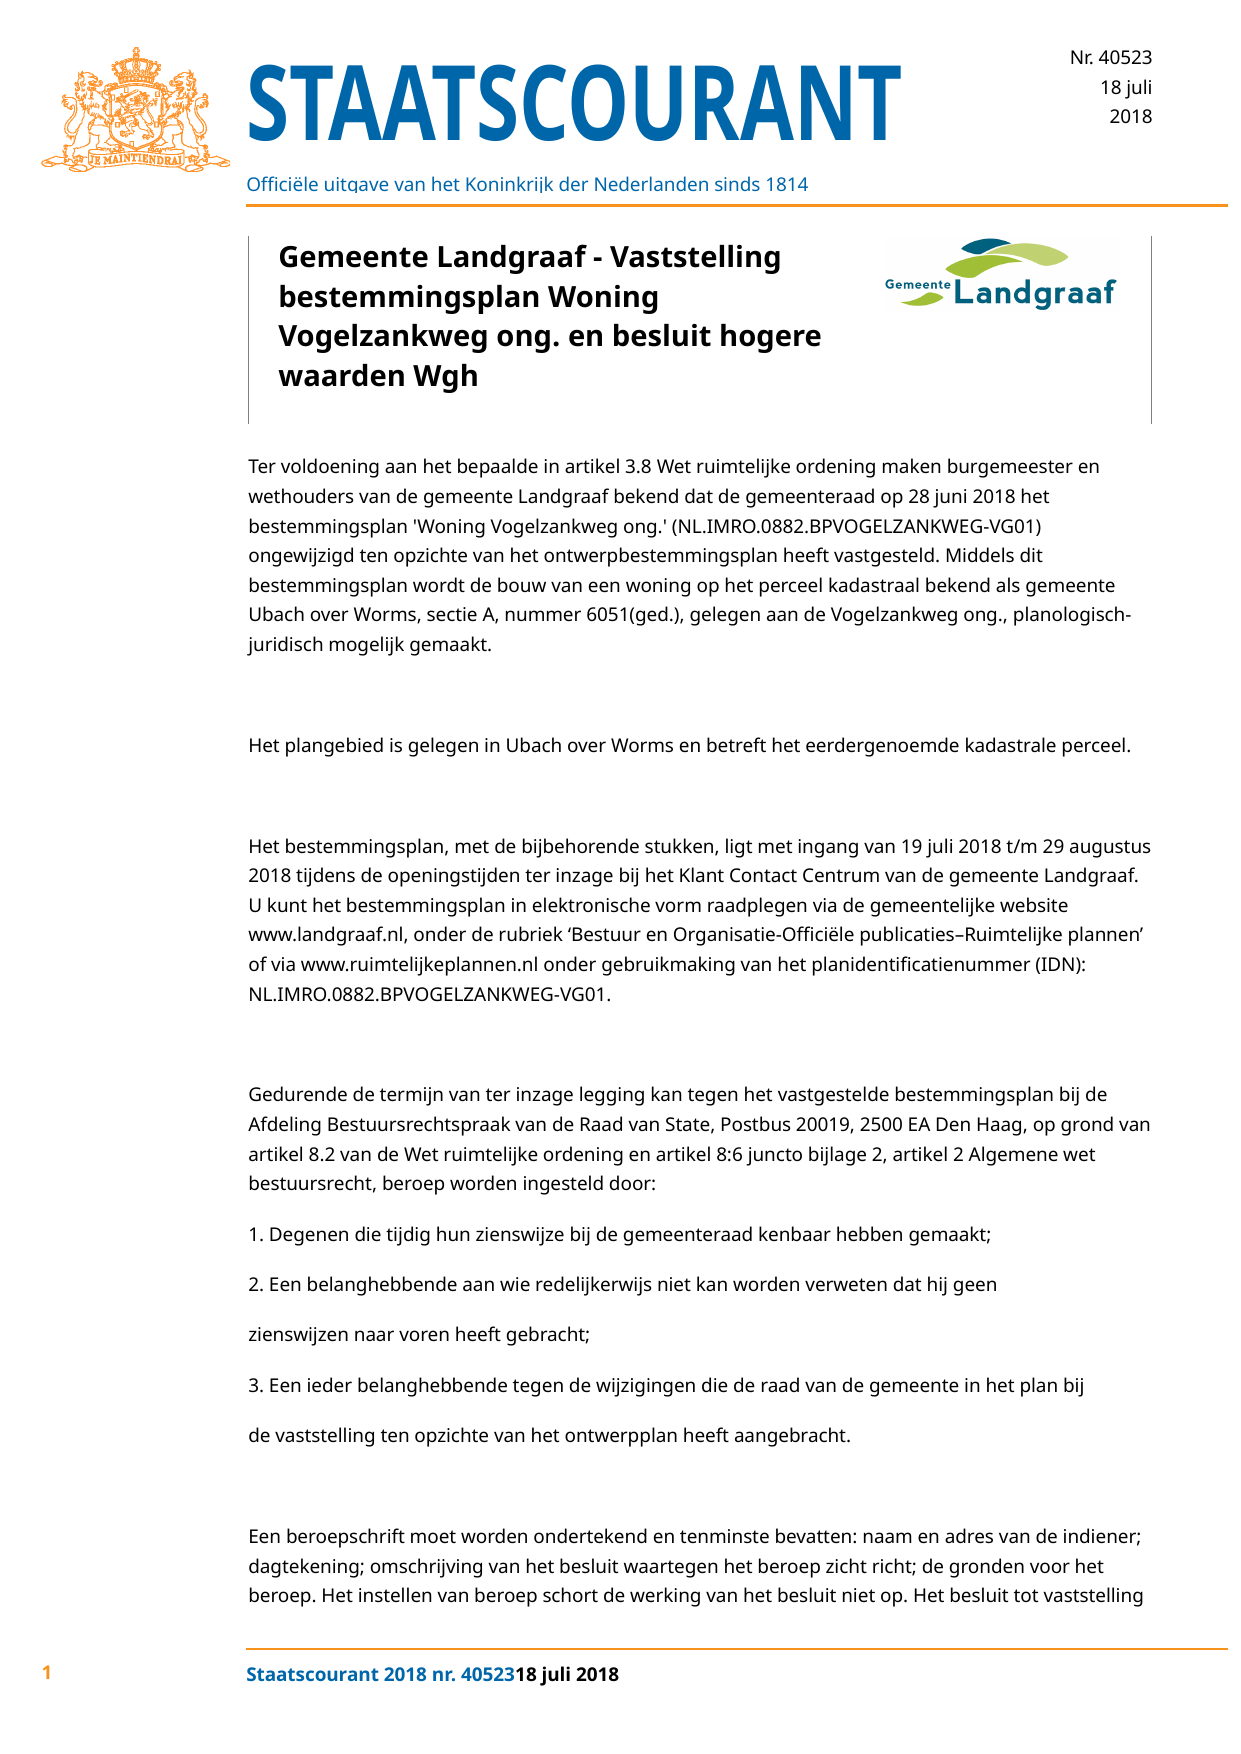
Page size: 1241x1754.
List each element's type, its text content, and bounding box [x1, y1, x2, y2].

text de vaststelling ten opzichte van het ontwerpplan heeft aangebracht. [248, 1422, 1152, 1448]
text 3. Een ieder belanghebbende tegen de wijzigingen die de raad van de gemeente in het plan bij [248, 1372, 1152, 1398]
text Het plangebied is gelegen in Ubach over Worms en betreft het eerdergenoemde kadastrale perceel. [248, 732, 1152, 758]
text Een beroepschrift moet worden ondertekend en tenminste bevatten: naam en adres van de indiener; dagtekening; omschrijving van het besluit waartegen het beroep zicht richt; de gronden voor het beroep. Het instellen van beroep schort de werking van het besluit niet op. Het besluit tot vaststelling [248, 1523, 1152, 1608]
picture [41, 47, 231, 172]
text Het bestemmingsplan, met de bijbehorende stukken, ligt met ingang van 19 juli 2018 t/m 29 augustus 2018 tijdens de openingstijden ter inzage bij het Klant Contact Centrum van de gemeente Landgraaf. U kunt het bestemmingsplan in elektronische vorm raadplegen via de gemeentelijke website www.landgraaf.nl, onder de rubriek ‘Bestuur en Organisatie-Officiële publicaties–Ruimtelijke plannen’ of via www.ruimtelijkeplannen.nl onder gebruikmaking van het planidentificatienummer (IDN): NL.IMRO.0882.BPVOGELZANKWEG-VG01. [248, 833, 1152, 1006]
text zienswijzen naar voren heeft gebracht; [248, 1322, 1152, 1347]
picture [882, 236, 1119, 312]
text Gedurende de termijn van ter inzage legging kan tegen het vastgestelde bestemmingsplan bij de Afdeling Bestuursrechtspraak van de Raad van State, Postbus 20019, 2500 EA Den Haag, op grond van artikel 8.2 van de Wet ruimtelijke ordening en artikel 8:6 juncto bijlage 2, artikel 2 Algemene wet bestuursrecht, beroep worden ingesteld door: [248, 1082, 1152, 1196]
table_header [850, 236, 1151, 424]
text 1. Degenen die tijdig hun zienswijze bij de gemeenteraad kenbaar hebben gemaakt; [248, 1221, 1152, 1246]
table_header Gemeente Landgraaf - Vaststelling bestemmingsplan Woning Vogelzankweg ong. en besluit hogere waarden Wgh [249, 236, 850, 424]
text Ter voldoening aan het bepaalde in artikel 3.8 Wet ruimtelijke ordening maken burgemeester en wethouders van de gemeente Landgraaf bekend dat de gemeenteraad op 28 juni 2018 het bestemmingsplan 'Woning Vogelzankweg ong.' (NL.IMRO.0882.BPVOGELZANKWEG-VG01) ongewijzigd ten opzichte van het ontwerpbestemmingsplan heeft vastgesteld. Middels dit bestemmingsplan wordt de bouw van een woning op het perceel kadastraal bekend als gemeente Ubach over Worms, sectie A, nummer 6051(ged.), gelegen aan de Vogelzankweg ong., planologisch-juridisch mogelijk gemaakt. [248, 454, 1152, 657]
text 2. Een belanghebbende aan wie redelijkerwijs niet kan worden verweten dat hij geen [248, 1271, 1152, 1297]
